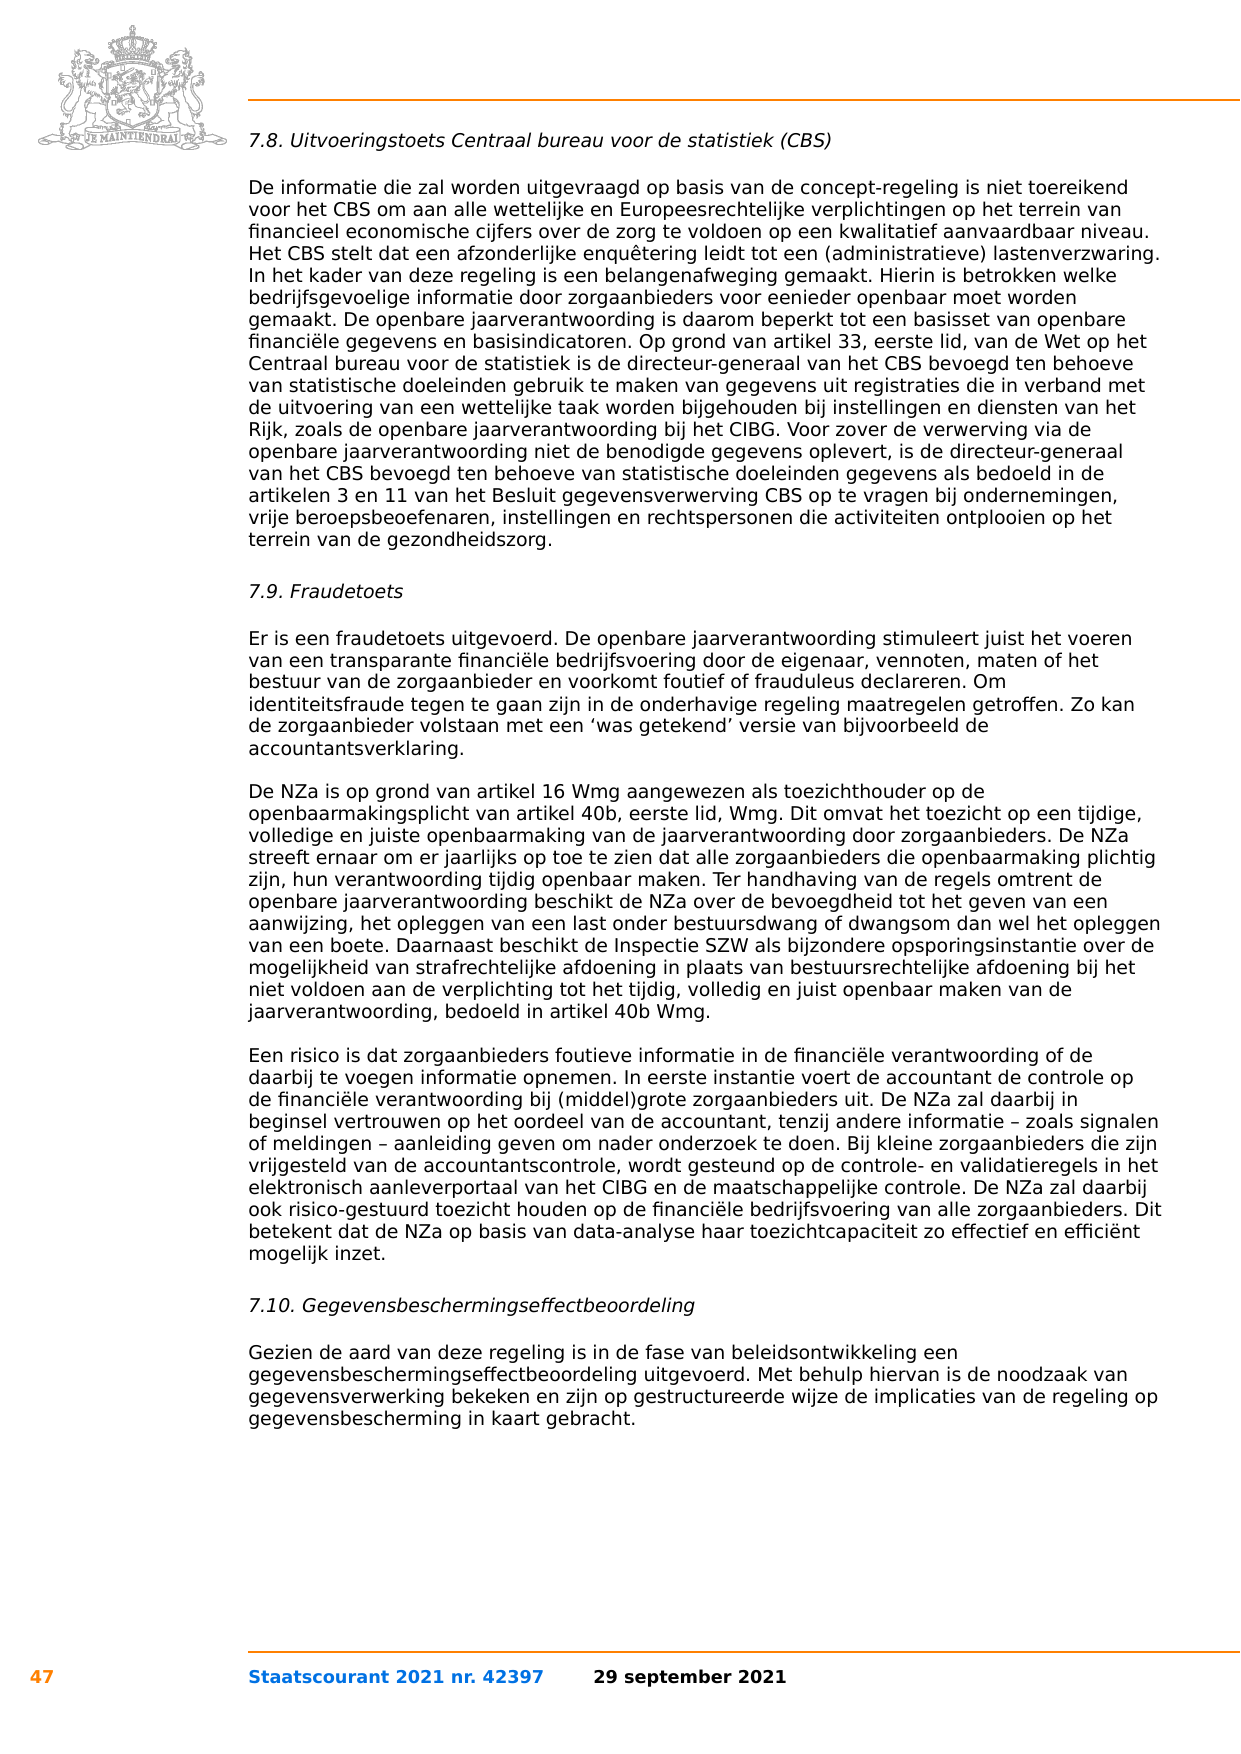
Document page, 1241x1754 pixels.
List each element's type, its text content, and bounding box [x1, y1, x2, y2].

picture [38, 25, 227, 150]
subtitle 7.8. Uitvoeringstoets Centraal bureau voor de statistiek (CBS) [248, 130, 1163, 152]
text De informatie die zal worden uitgevraagd op basis van de concept-regeling is niet toereikend voor het CBS om aan alle wettelijke en Europeesrechtelijke verplichtingen op het terrein van financieel economische cijfers over de zorg te voldoen op een kwalitatief aanvaardbaar niveau. Het CBS stelt dat een afzonderlijke enquêtering leidt tot een (administratieve) lastenverzwaring. In het kader van deze regeling is een belangenafweging gemaakt. Hierin is betrokken welke bedrijfsgevoelige informatie door zorgaanbieders voor eenieder openbaar moet worden gemaakt. De openbare jaarverantwoording is daarom beperkt tot een basisset van openbare financiële gegevens en basisindicatoren. Op grond van artikel 33, eerste lid, van de Wet op het Centraal bureau voor de statistiek is de directeur-generaal van het CBS bevoegd ten behoeve van statistische doeleinden gebruik te maken van gegevens uit registraties die in verband met de uitvoering van een wettelijke taak worden bijgehouden bij instellingen en diensten van het Rijk, zoals de openbare jaarverantwoording bij het CIBG. Voor zover de verwerving via de openbare jaarverantwoording niet de benodigde gegevens oplevert, is de directeur-generaal van het CBS bevoegd ten behoeve van statistische doeleinden gegevens als bedoeld in de artikelen 3 en 11 van het Besluit gegevensverwerving CBS op te vragen bij ondernemingen, vrije beroepsbeoefenaren, instellingen en rechtspersonen die activiteiten ontplooien op het terrein van de gezondheidszorg. [248, 177, 1163, 551]
text Er is een fraudetoets uitgevoerd. De openbare jaarverantwoording stimuleert juist het voeren van een transparante financiële bedrijfsvoering door de eigenaar, vennoten, maten of het bestuur van de zorgaanbieder en voorkomt foutief of frauduleus declareren. Om identiteitsfraude tegen te gaan zijn in de onderhavige regeling maatregelen getroffen. Zo kan de zorgaanbieder volstaan met een ‘was getekend’ versie van bijvoorbeeld de accountantsverklaring. [248, 627, 1163, 759]
subtitle 7.9. Fraudetoets [248, 581, 1163, 602]
text De NZa is op grond van artikel 16 Wmg aangewezen als toezichthouder op de openbaarmakingsplicht van artikel 40b, eerste lid, Wmg. Dit omvat het toezicht op een tijdige, volledige en juiste openbaarmaking van de jaarverantwoording door zorgaanbieders. De NZa streeft ernaar om er jaarlijks op toe te zien dat alle zorgaanbieders die openbaarmaking plichtig zijn, hun verantwoording tijdig openbaar maken. Ter handhaving van de regels omtrent de openbare jaarverantwoording beschikt de NZa over de bevoegdheid tot het geven van een aanwijzing, het opleggen van een last onder bestuursdwang of dwangsom dan wel het opleggen van een boete. Daarnaast beschikt de Inspectie SZW als bijzondere opsporingsinstantie over de mogelijkheid van strafrechtelijke afdoening in plaats van bestuursrechtelijke afdoening bij het niet voldoen aan de verplichting tot het tijdig, volledig en juist openbaar maken van de jaarverantwoording, bedoeld in artikel 40b Wmg. [248, 781, 1163, 1023]
text Gezien de aard van deze regeling is in de fase van beleidsontwikkeling een gegevensbeschermingseffectbeoordeling uitgevoerd. Met behulp hiervan is de noodzaak van gegevensverwerking bekeken en zijn op gestructureerde wijze de implicaties van de regeling op gegevensbescherming in kaart gebracht. [248, 1342, 1163, 1429]
subtitle 7.10. Gegevensbeschermingseffectbeoordeling [248, 1295, 1163, 1317]
text Een risico is dat zorgaanbieders foutieve informatie in de financiële verantwoording of de daarbij te voegen informatie opnemen. In eerste instantie voert de accountant de controle op de financiële verantwoording bij (middel)grote zorgaanbieders uit. De NZa zal daarbij in beginsel vertrouwen op het oordeel van de accountant, tenzij andere informatie – zoals signalen of meldingen – aanleiding geven om nader onderzoek te doen. Bij kleine zorgaanbieders die zijn vrijgesteld van de accountantscontrole, wordt gesteund op de controle- en validatieregels in het elektronisch aanleverportaal van het CIBG en de maatschappelijke controle. De NZa zal daarbij ook risico-gestuurd toezicht houden op de financiële bedrijfsvoering van alle zorgaanbieders. Dit betekent dat de NZa op basis van data-analyse haar toezichtcapaciteit zo effectief en efficiënt mogelijk inzet. [248, 1045, 1163, 1265]
